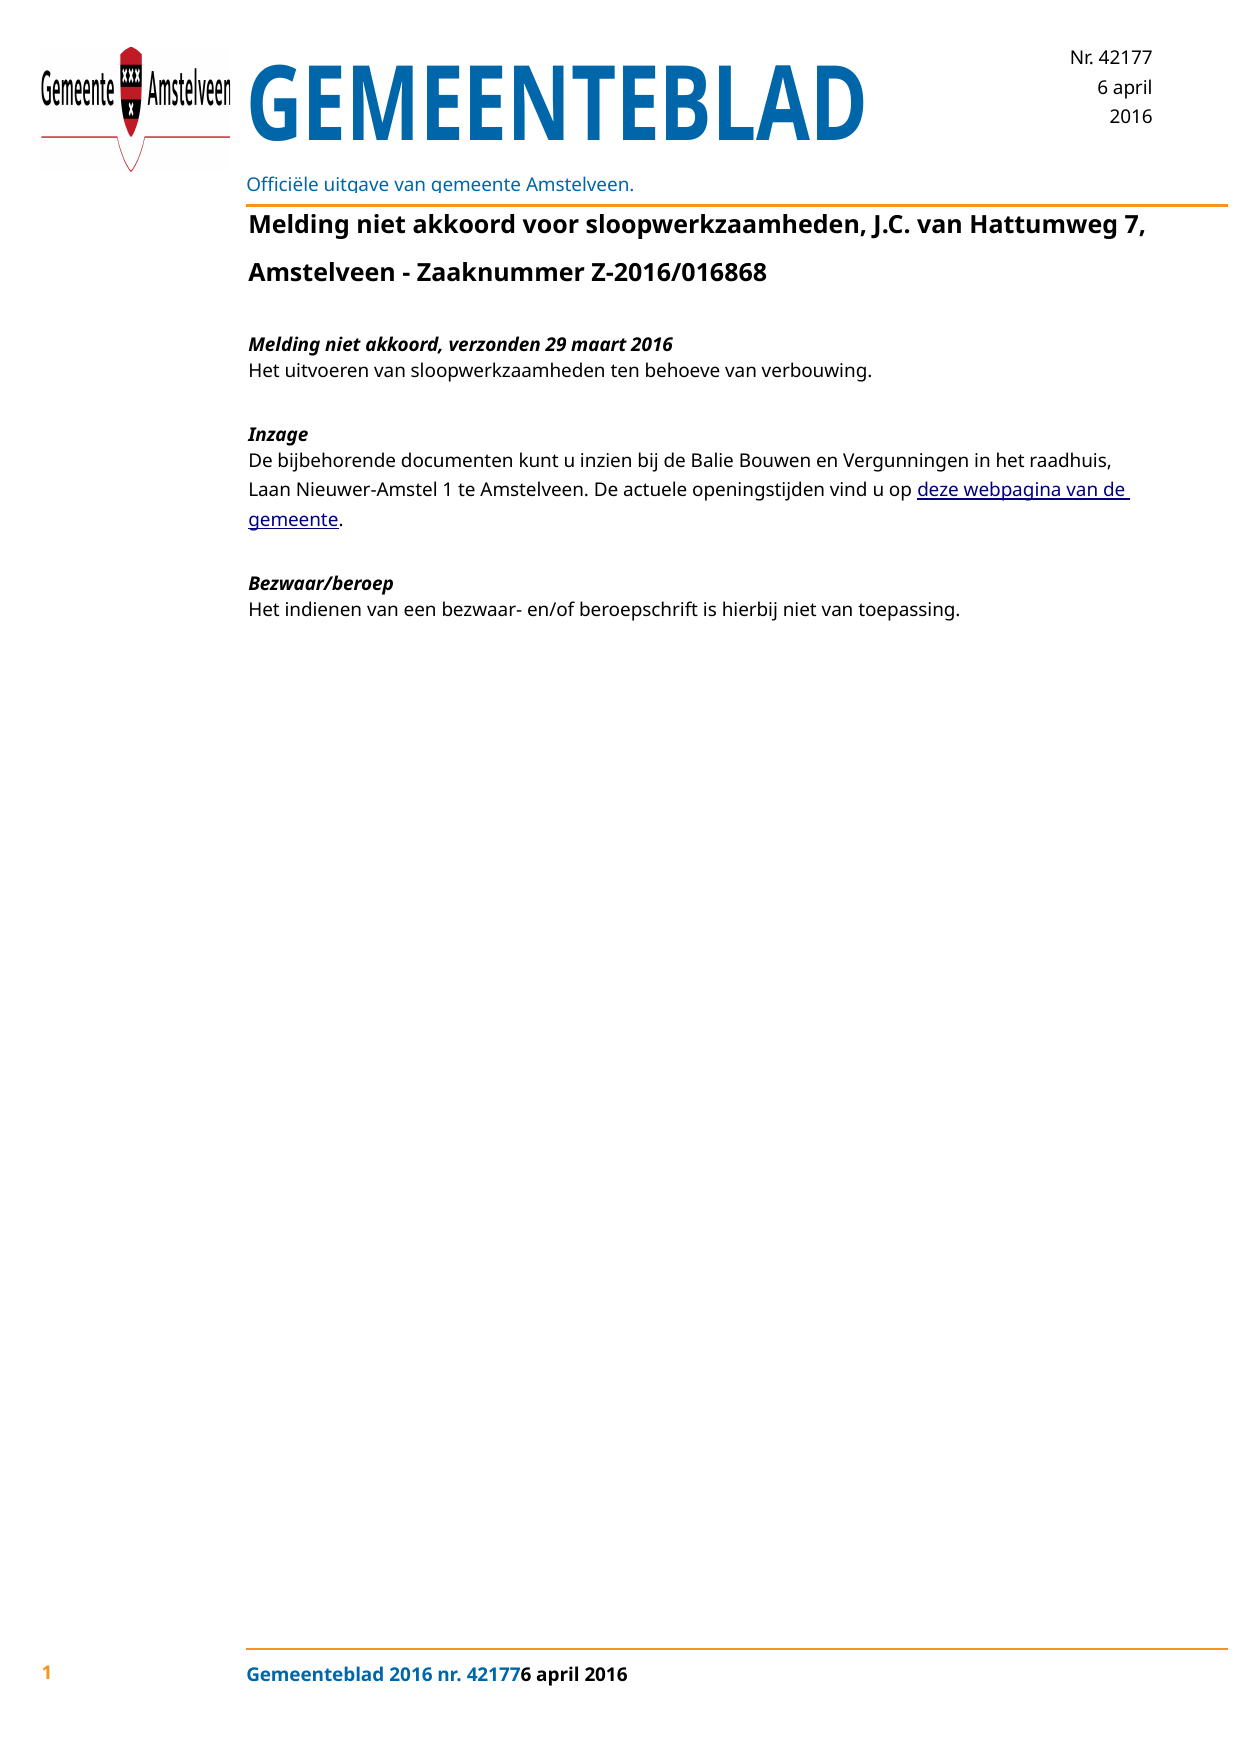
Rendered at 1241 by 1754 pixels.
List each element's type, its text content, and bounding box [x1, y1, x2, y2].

text Melding niet akkoord voor sloopwerkzaamheden, J.C. van Hattumweg 7, Amstelveen - Zaaknummer Z-2016/016868 [248, 207, 1152, 288]
text Inzage [248, 421, 1152, 447]
text Het indienen van een bezwaar- en/of beroepschrift is hierbij niet van toepassing. [248, 596, 1152, 621]
picture [41, 47, 231, 172]
text Het uitvoeren van sloopwerkzaamheden ten behoeve van verbouwing. [248, 357, 1152, 383]
text Melding niet akkoord, verzonden 29 maart 2016 [248, 331, 1152, 357]
text De bijbehorende documenten kunt u inzien bij de Balie Bouwen en Vergunningen in het raadhuis, Laan Nieuwer-Amstel 1 te Amstelveen. De actuele openingstijden vind u op deze webpagina van de gemeente. [248, 447, 1152, 532]
text Bezwaar/beroep [248, 570, 1152, 596]
